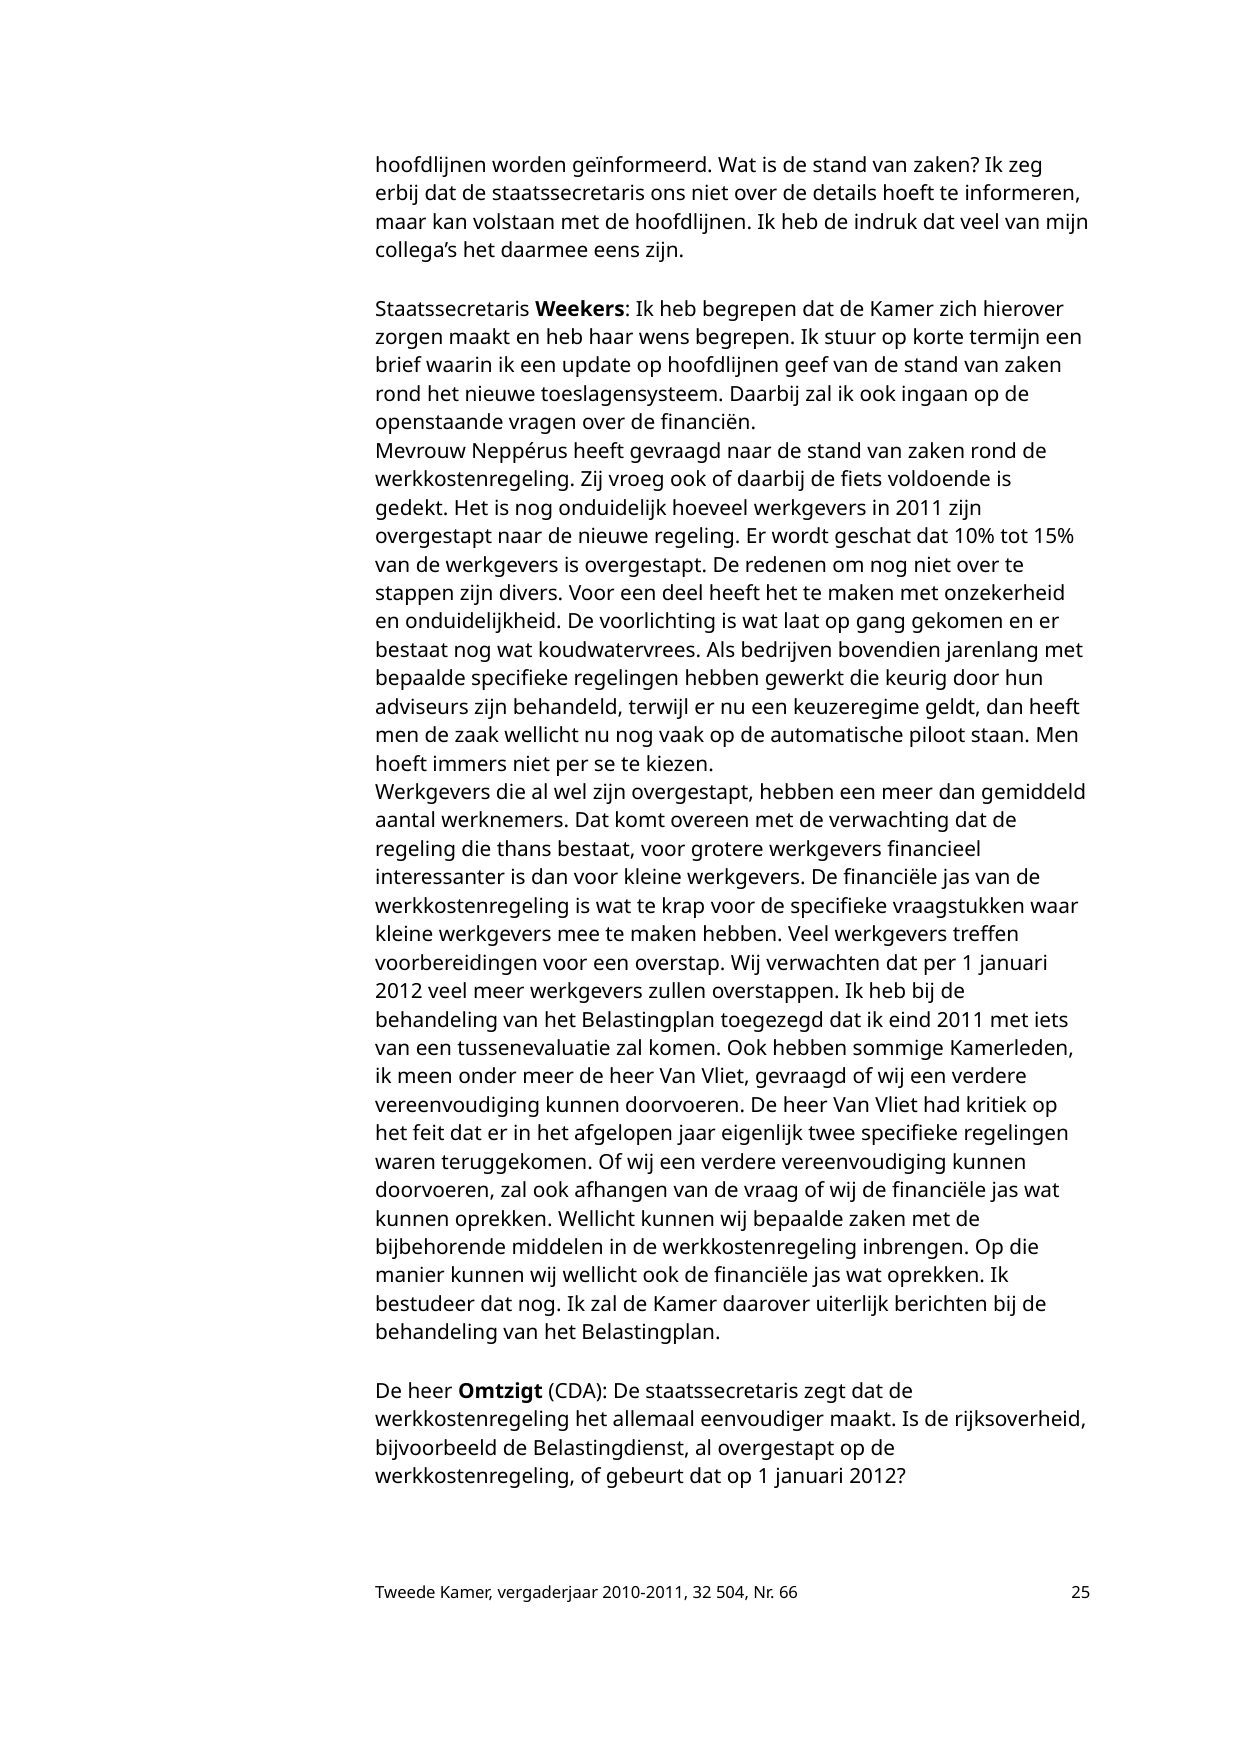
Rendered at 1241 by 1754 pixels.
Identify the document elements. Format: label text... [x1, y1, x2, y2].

text Mevrouw Neppérus heeft gevraagd naar de stand van zaken rond de werkkostenregeling. Zij vroeg ook of daarbij de fiets voldoende is gedekt. Het is nog onduidelijk hoeveel werkgevers in 2011 zijn overgestapt naar de nieuwe regeling. Er wordt geschat dat 10% tot 15% van de werkgevers is overgestapt. De redenen om nog niet over te stappen zijn divers. Voor een deel heeft het te maken met onzekerheid en onduidelijkheid. De voorlichting is wat laat op gang gekomen en er bestaat nog wat koudwatervrees. Als bedrijven bovendien jarenlang met bepaalde specifieke regelingen hebben gewerkt die keurig door hun adviseurs zijn behandeld, terwijl er nu een keuzeregime geldt, dan heeft men de zaak wellicht nu nog vaak op de automatische piloot staan. Men hoeft immers niet per se te kiezen. [375, 436, 1090, 777]
text hoofdlijnen worden geïnformeerd. Wat is de stand van zaken? Ik zeg erbij dat de staatssecretaris ons niet over de details hoeft te informeren, maar kan volstaan met de hoofdlijnen. Ik heb de indruk dat veel van mijn collega’s het daarmee eens zijn. [375, 150, 1090, 264]
text Werkgevers die al wel zijn overgestapt, hebben een meer dan gemiddeld aantal werknemers. Dat komt overeen met de verwachting dat de regeling die thans bestaat, voor grotere werkgevers financieel interessanter is dan voor kleine werkgevers. De financiële jas van de werkkostenregeling is wat te krap voor de specifieke vraagstukken waar kleine werkgevers mee te maken hebben. Veel werkgevers treffen voorbereidingen voor een overstap. Wij verwachten dat per 1 januari 2012 veel meer werkgevers zullen overstappen. Ik heb bij de behandeling van het Belastingplan toegezegd dat ik eind 2011 met iets van een tussenevaluatie zal komen. Ook hebben sommige Kamerleden, ik meen onder meer de heer Van Vliet, gevraagd of wij een verdere vereenvoudiging kunnen doorvoeren. De heer Van Vliet had kritiek op het feit dat er in het afgelopen jaar eigenlijk twee specifieke regelingen waren teruggekomen. Of wij een verdere vereenvoudiging kunnen doorvoeren, zal ook afhangen van de vraag of wij de financiële jas wat kunnen oprekken. Wellicht kunnen wij bepaalde zaken met de bijbehorende middelen in de werkkostenregeling inbrengen. Op die manier kunnen wij wellicht ook de financiële jas wat oprekken. Ik bestudeer dat nog. Ik zal de Kamer daarover uiterlijk berichten bij de behandeling van het Belastingplan. [375, 777, 1090, 1346]
text Staatssecretaris Weekers: Ik heb begrepen dat de Kamer zich hierover zorgen maakt en heb haar wens begrepen. Ik stuur op korte termijn een brief waarin ik een update op hoofdlijnen geef van de stand van zaken rond het nieuwe toeslagensysteem. Daarbij zal ik ook ingaan op de openstaande vragen over de financiën. [375, 294, 1090, 436]
text De heer Omtzigt (CDA): De staatssecretaris zegt dat de werkkostenregeling het allemaal eenvoudiger maakt. Is de rijksoverheid, bijvoorbeeld de Belastingdienst, al overgestapt op de werkkostenregeling, of gebeurt dat op 1 januari 2012? [375, 1376, 1090, 1490]
